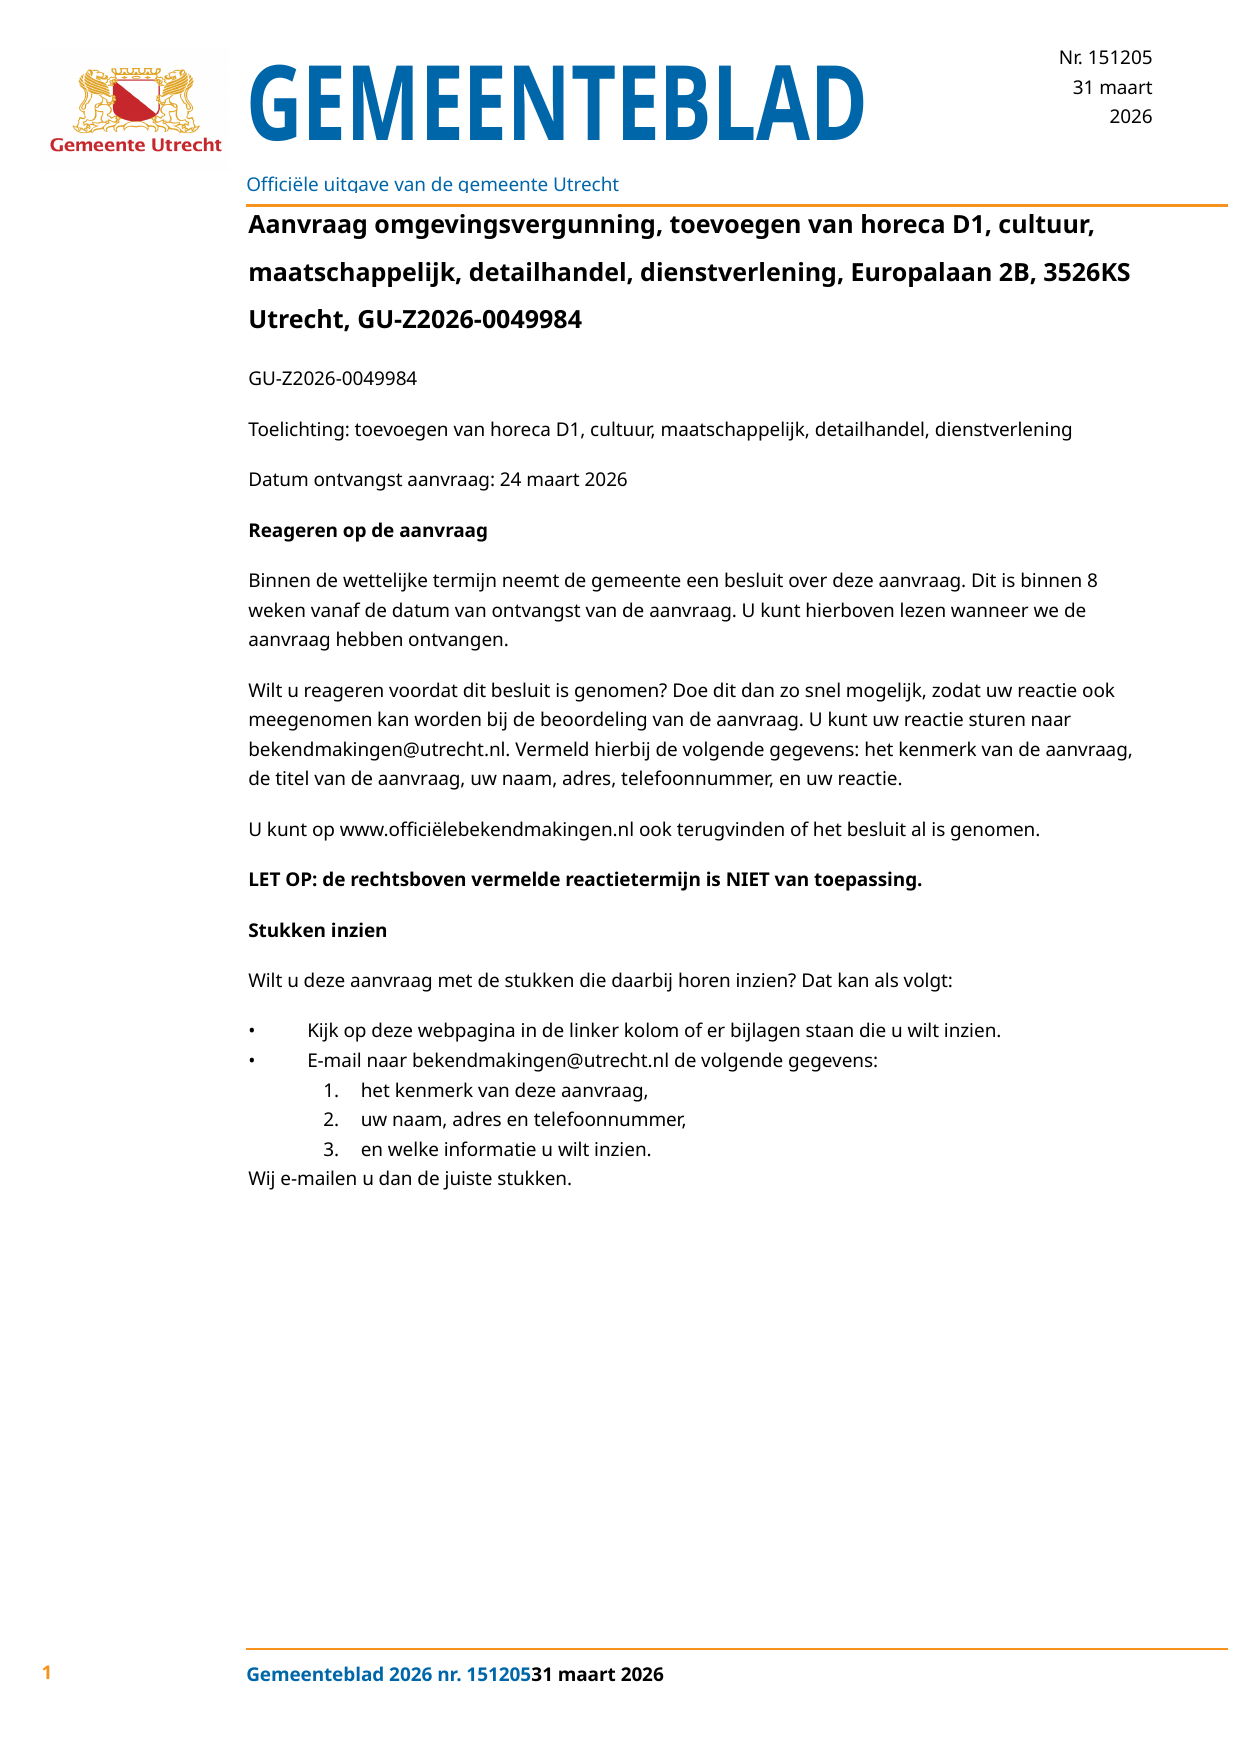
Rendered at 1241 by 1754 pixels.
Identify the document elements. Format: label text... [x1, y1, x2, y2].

list Kijk op deze webpagina in de linker kolom of er bijlagen staan die u wilt inzien. [248, 1018, 1152, 1043]
list uw naam, adres en telefoonnummer, [323, 1106, 1152, 1132]
text Wilt u deze aanvraag met de stukken die daarbij horen inzien? Dat kan als volgt: [248, 967, 1152, 993]
picture [41, 47, 231, 172]
text Wilt u reageren voordat dit besluit is genomen? Doe dit dan zo snel mogelijk, zodat uw reactie ook meegenomen kan worden bij de beoordeling van de aanvraag. U kunt uw reactie sturen naar bekendmakingen@utrecht.nl. Vermeld hierbij de volgende gegevens: het kenmerk van de aanvraag, de titel van de aanvraag, uw naam, adres, telefoonnummer, en uw reactie. [248, 677, 1152, 791]
text Binnen de wettelijke termijn neemt de gemeente een besluit over deze aanvraag. Dit is binnen 8 weken vanaf de datum van ontvangst van de aanvraag. U kunt hierboven lezen wanneer we de aanvraag hebben ontvangen. [248, 567, 1152, 652]
text U kunt op www.officiëlebekendmakingen.nl ook terugvinden of het besluit al is genomen. [248, 816, 1152, 842]
text Stukken inzien [248, 917, 1152, 942]
text LET OP: de rechtsboven vermelde reactietermijn is NIET van toepassing. [248, 866, 1152, 892]
text Datum ontvangst aanvraag: 24 maart 2026 [248, 466, 1152, 492]
text Aanvraag omgevingsvergunning, toevoegen van horeca D1, cultuur, maatschappelijk, detailhandel, dienstverlening, Europalaan 2B, 3526KS Utrecht, GU-Z2026-0049984 [248, 207, 1152, 336]
list en welke informatie u wilt inzien. [323, 1136, 1152, 1162]
text Reageren op de aanvraag [248, 517, 1152, 542]
text Wij e-mailen u dan de juiste stukken. [248, 1166, 1152, 1191]
list E-mail naar bekendmakingen@utrecht.nl de volgende gegevens: [248, 1047, 1152, 1073]
text Toelichting: toevoegen van horeca D1, cultuur, maatschappelijk, detailhandel, dienstverlening [248, 416, 1152, 442]
text GU-Z2026-0049984 [248, 366, 1152, 391]
list het kenmerk van deze aanvraag, [323, 1077, 1152, 1102]
